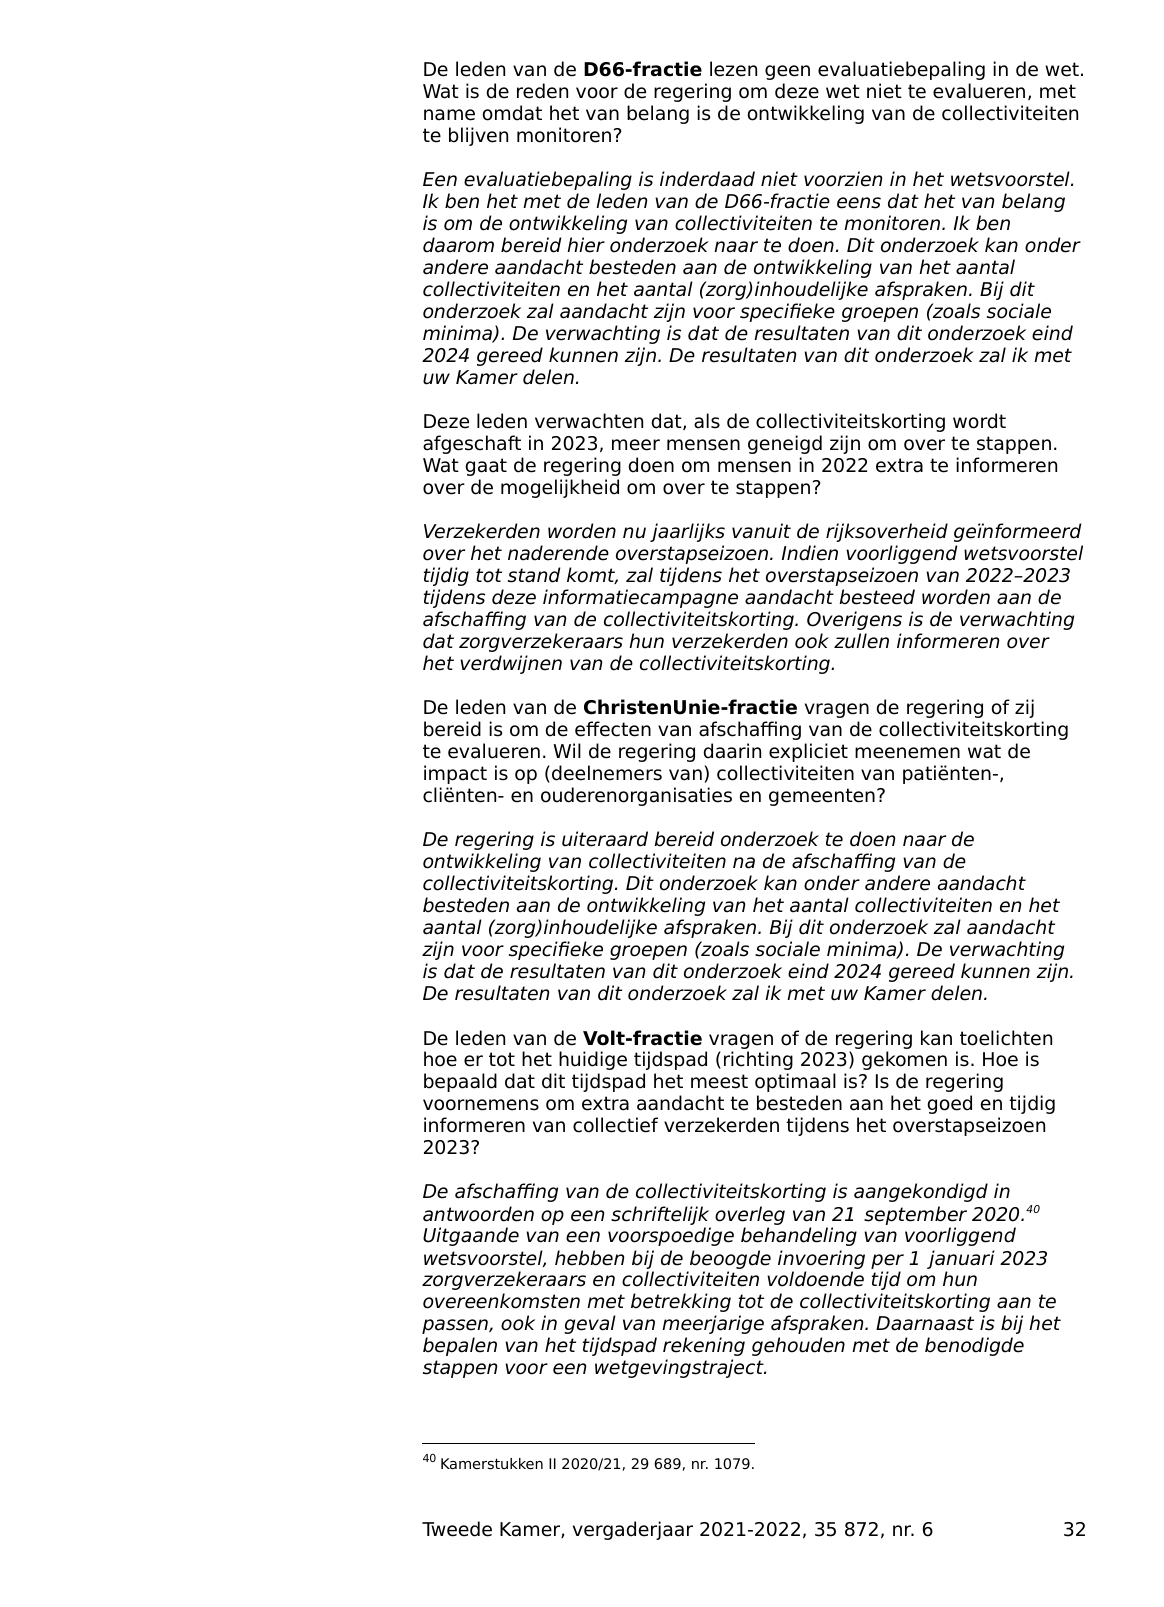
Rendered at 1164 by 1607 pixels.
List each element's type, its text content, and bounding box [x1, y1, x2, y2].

text Verzekerden worden nu jaarlijks vanuit de rijksoverheid geïnformeerd over het naderende overstapseizoen. Indien voorliggend wetsvoorstel tijdig tot stand komt, zal tijdens het overstapseizoen van 2022–2023 tijdens deze informatiecampagne aandacht besteed worden aan de afschaffing van de collectiviteitskorting. Overigens is de verwachting dat zorgverzekeraars hun verzekerden ook zullen informeren over het verdwijnen van de collectiviteitskorting. [422, 521, 1087, 675]
text De afschaffing van de collectiviteitskorting is aangekondigd in antwoorden op een schriftelijk overleg van 21 september 2020. Uitgaande van een voorspoedige behandeling van voorliggend wetsvoorstel, hebben bij de beoogde invoering per 1 januari 2023 zorgverzekeraars en collectiviteiten voldoende tijd om hun overeenkomsten met betrekking tot de collectiviteitskorting aan te passen, ook in geval van meerjarige afspraken. Daarnaast is bij het bepalen van het tijdspad rekening gehouden met de benodigde stappen voor een wetgevingstraject. [422, 1181, 1087, 1379]
text De leden van de D66-fractie lezen geen evaluatiebepaling in de wet. Wat is de reden voor de regering om deze wet niet te evalueren, met name omdat het van belang is de ontwikkeling van de collectiviteiten te blijven monitoren? [422, 59, 1087, 147]
text De regering is uiteraard bereid onderzoek te doen naar de ontwikkeling van collectiviteiten na de afschaffing van de collectiviteitskorting. Dit onderzoek kan onder andere aandacht besteden aan de ontwikkeling van het aantal collectiviteiten en het aantal (zorg)inhoudelijke afspraken. Bij dit onderzoek zal aandacht zijn voor specifieke groepen (zoals sociale minima). De verwachting is dat de resultaten van dit onderzoek eind 2024 gereed kunnen zijn. De resultaten van dit onderzoek zal ik met uw Kamer delen. [422, 829, 1087, 1005]
text Een evaluatiebepaling is inderdaad niet voorzien in het wetsvoorstel. Ik ben het met de leden van de D66-fractie eens dat het van belang is om de ontwikkeling van collectiviteiten te monitoren. Ik ben daarom bereid hier onderzoek naar te doen. Dit onderzoek kan onder andere aandacht besteden aan de ontwikkeling van het aantal collectiviteiten en het aantal (zorg)inhoudelijke afspraken. Bij dit onderzoek zal aandacht zijn voor specifieke groepen (zoals sociale minima). De verwachting is dat de resultaten van dit onderzoek eind 2024 gereed kunnen zijn. De resultaten van dit onderzoek zal ik met uw Kamer delen. [422, 169, 1087, 389]
text Deze leden verwachten dat, als de collectiviteitskorting wordt afgeschaft in 2023, meer mensen geneigd zijn om over te stappen. Wat gaat de regering doen om mensen in 2022 extra te informeren over de mogelijkheid om over te stappen? [422, 411, 1087, 499]
text De leden van de Volt-fractie vragen of de regering kan toelichten hoe er tot het huidige tijdspad (richting 2023) gekomen is. Hoe is bepaald dat dit tijdspad het meest optimaal is? Is de regering voornemens om extra aandacht te besteden aan het goed en tijdig informeren van collectief verzekerden tijdens het overstapseizoen 2023? [422, 1027, 1087, 1159]
text Kamerstukken II 2020/21, 29 689, nr. 1079. [422, 1452, 1087, 1474]
text De leden van de ChristenUnie-fractie vragen de regering of zij bereid is om de effecten van afschaffing van de collectiviteitskorting te evalueren. Wil de regering daarin expliciet meenemen wat de impact is op (deelnemers van) collectiviteiten van patiënten-, cliënten- en ouderenorganisaties en gemeenten? [422, 697, 1087, 807]
